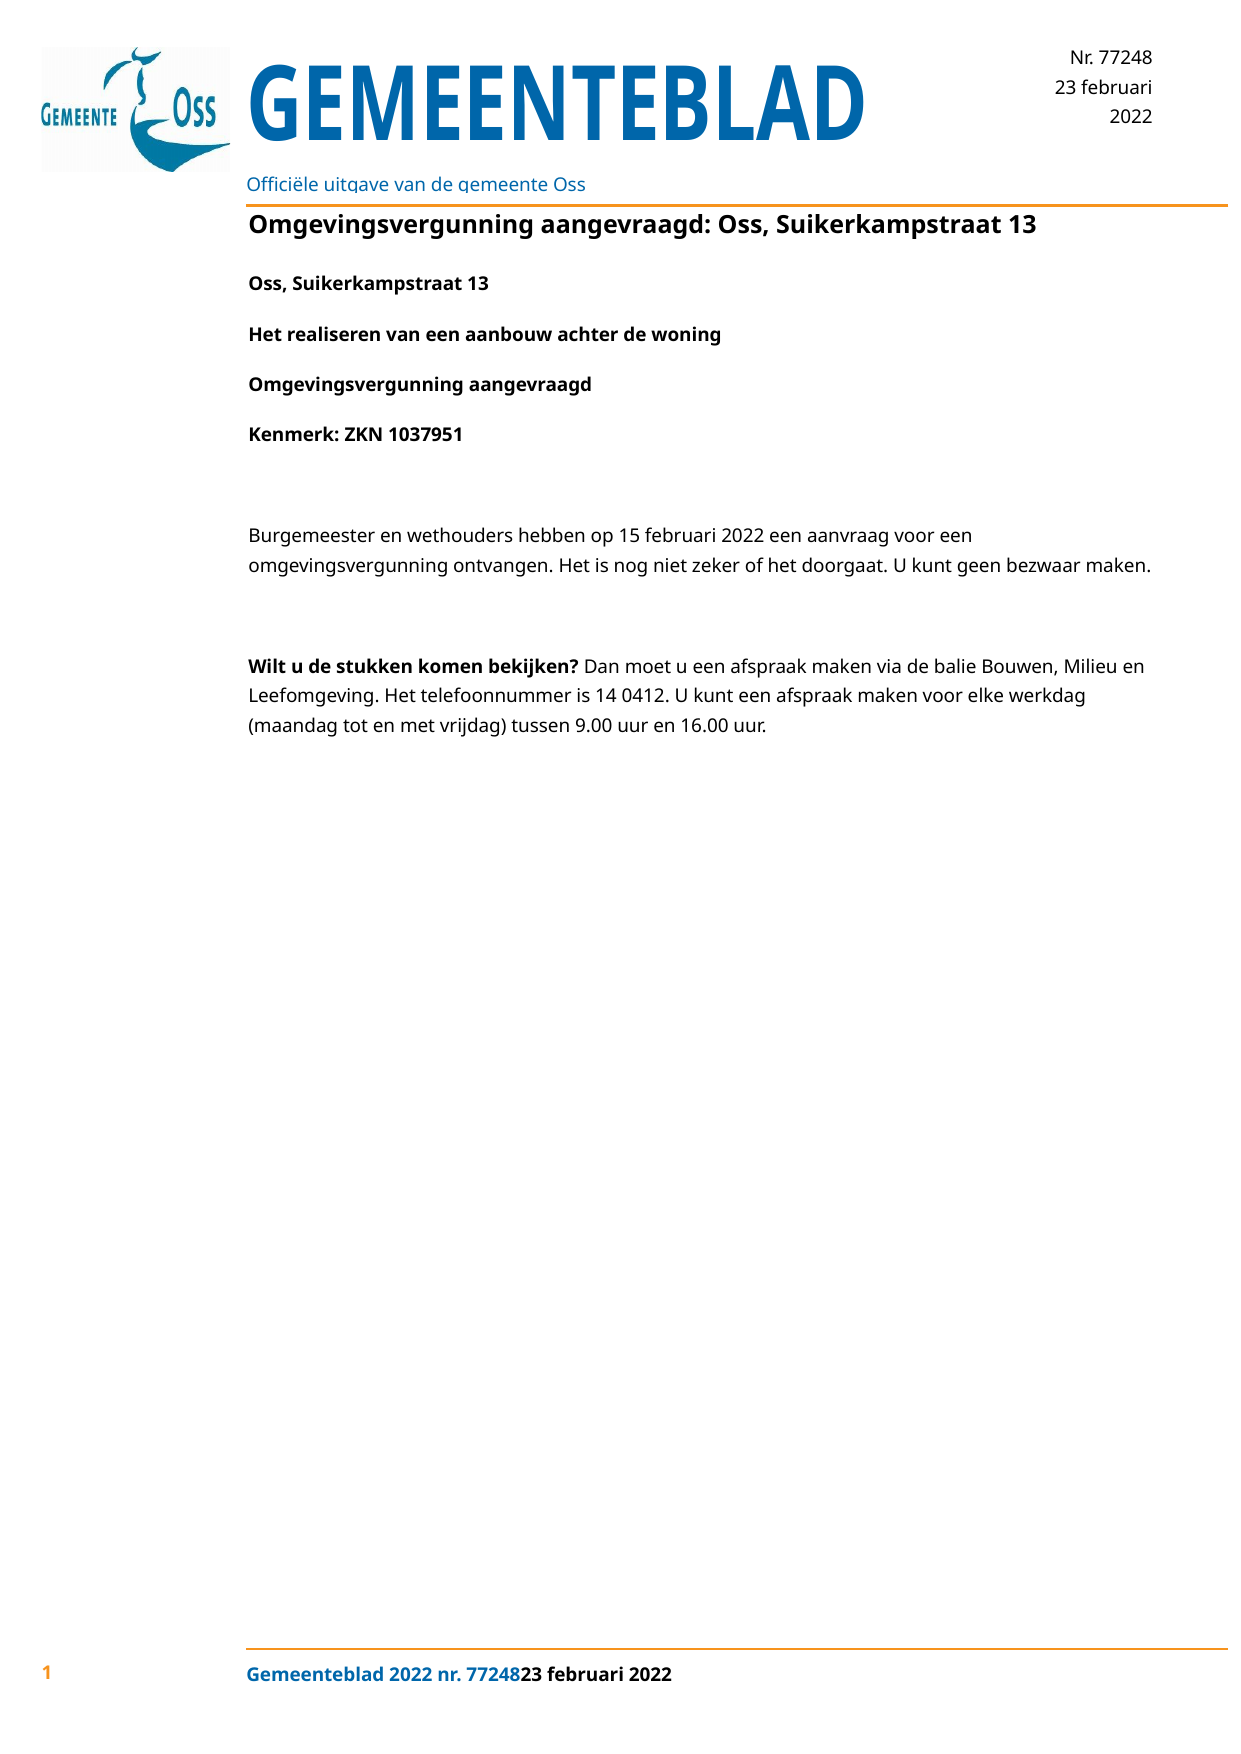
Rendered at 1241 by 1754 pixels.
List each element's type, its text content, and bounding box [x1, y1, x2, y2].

text Burgemeester en wethouders hebben op 15 februari 2022 een aanvraag voor een omgevingsvergunning ontvangen. Het is nog niet zeker of het doorgaat. U kunt geen bezwaar maken. [248, 522, 1152, 578]
text Omgevingsvergunning aangevraagd [248, 371, 1152, 397]
text Oss, Suikerkampstraat 13 [248, 270, 1152, 296]
text Kenmerk: ZKN 1037951 [248, 422, 1152, 447]
text Omgevingsvergunning aangevraagd: Oss, Suikerkampstraat 13 [248, 207, 1152, 241]
text Het realiseren van een aanbouw achter de woning [248, 321, 1152, 346]
picture [41, 47, 231, 172]
text Wilt u de stukken komen bekijken? Dan moet u een afspraak maken via de balie Bouwen, Milieu en Leefomgeving. Het telefoonnummer is 14 0412. U kunt een afspraak maken voor elke werkdag (maandag tot en met vrijdag) tussen 9.00 uur en 16.00 uur. [248, 653, 1152, 738]
